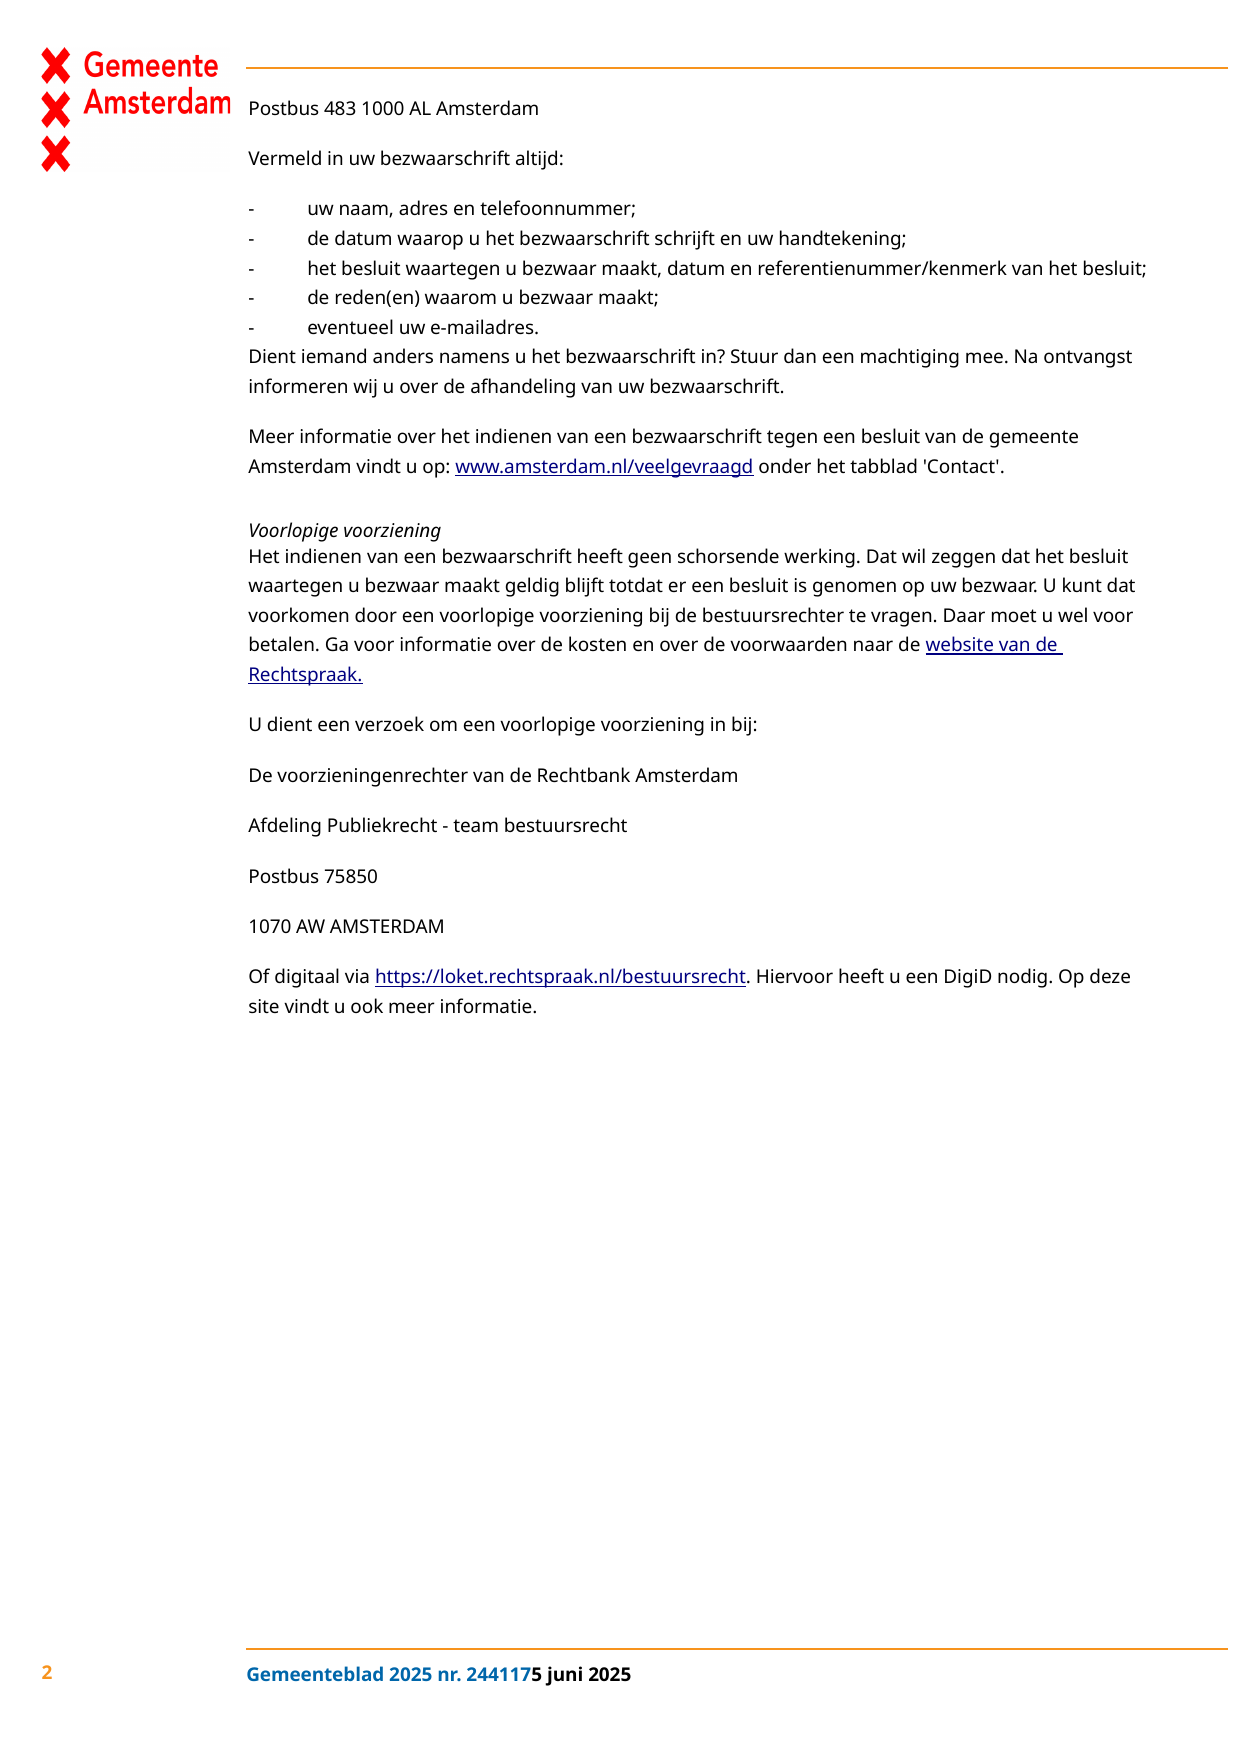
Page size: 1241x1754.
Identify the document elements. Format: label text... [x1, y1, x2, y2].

list de reden(en) waarom u bezwaar maakt; [248, 284, 1152, 310]
list eventueel uw e-mailadres. [248, 314, 1152, 340]
text Vermeld in uw bezwaarschrift altijd: [248, 145, 1152, 171]
text Het indienen van een bezwaarschrift heeft geen schorsende werking. Dat wil zeggen dat het besluit waartegen u bezwaar maakt geldig blijft totdat er een besluit is genomen op uw bezwaar. U kunt dat voorkomen door een voorlopige voorziening bij de bestuursrechter te vragen. Daar moet u wel voor betalen. Ga voor informatie over de kosten en over de voorwaarden naar de website van de Rechtspraak. [248, 543, 1152, 687]
text Afdeling Publiekrecht - team bestuursrecht [248, 812, 1152, 838]
text Postbus 483 1000 AL Amsterdam [248, 95, 1152, 121]
text Of digitaal via https://loket.rechtspraak.nl/bestuursrecht. Hiervoor heeft u een DigiD nodig. Op deze site vindt u ook meer informatie. [248, 964, 1152, 1019]
text De voorzieningenrechter van de Rechtbank Amsterdam [248, 762, 1152, 788]
text Postbus 75850 [248, 863, 1152, 888]
picture [41, 47, 231, 172]
list het besluit waartegen u bezwaar maakt, datum en referentienummer/kenmerk van het besluit; [248, 255, 1152, 281]
text Meer informatie over het indienen van een bezwaarschrift tegen een besluit van de gemeente Amsterdam vindt u op: www.amsterdam.nl/veelgevraagd onder het tabblad 'Contact'. [248, 423, 1152, 479]
text Voorlopige voorziening [248, 517, 1152, 543]
list uw naam, adres en telefoonnummer; [248, 196, 1152, 221]
text 1070 AW AMSTERDAM [248, 913, 1152, 939]
list de datum waarop u het bezwaarschrift schrijft en uw handtekening; [248, 225, 1152, 251]
text U dient een verzoek om een voorlopige voorziening in bij: [248, 712, 1152, 737]
text Dient iemand anders namens u het bezwaarschrift in? Stuur dan een machtiging mee. Na ontvangst informeren wij u over de afhandeling van uw bezwaarschrift. [248, 343, 1152, 399]
